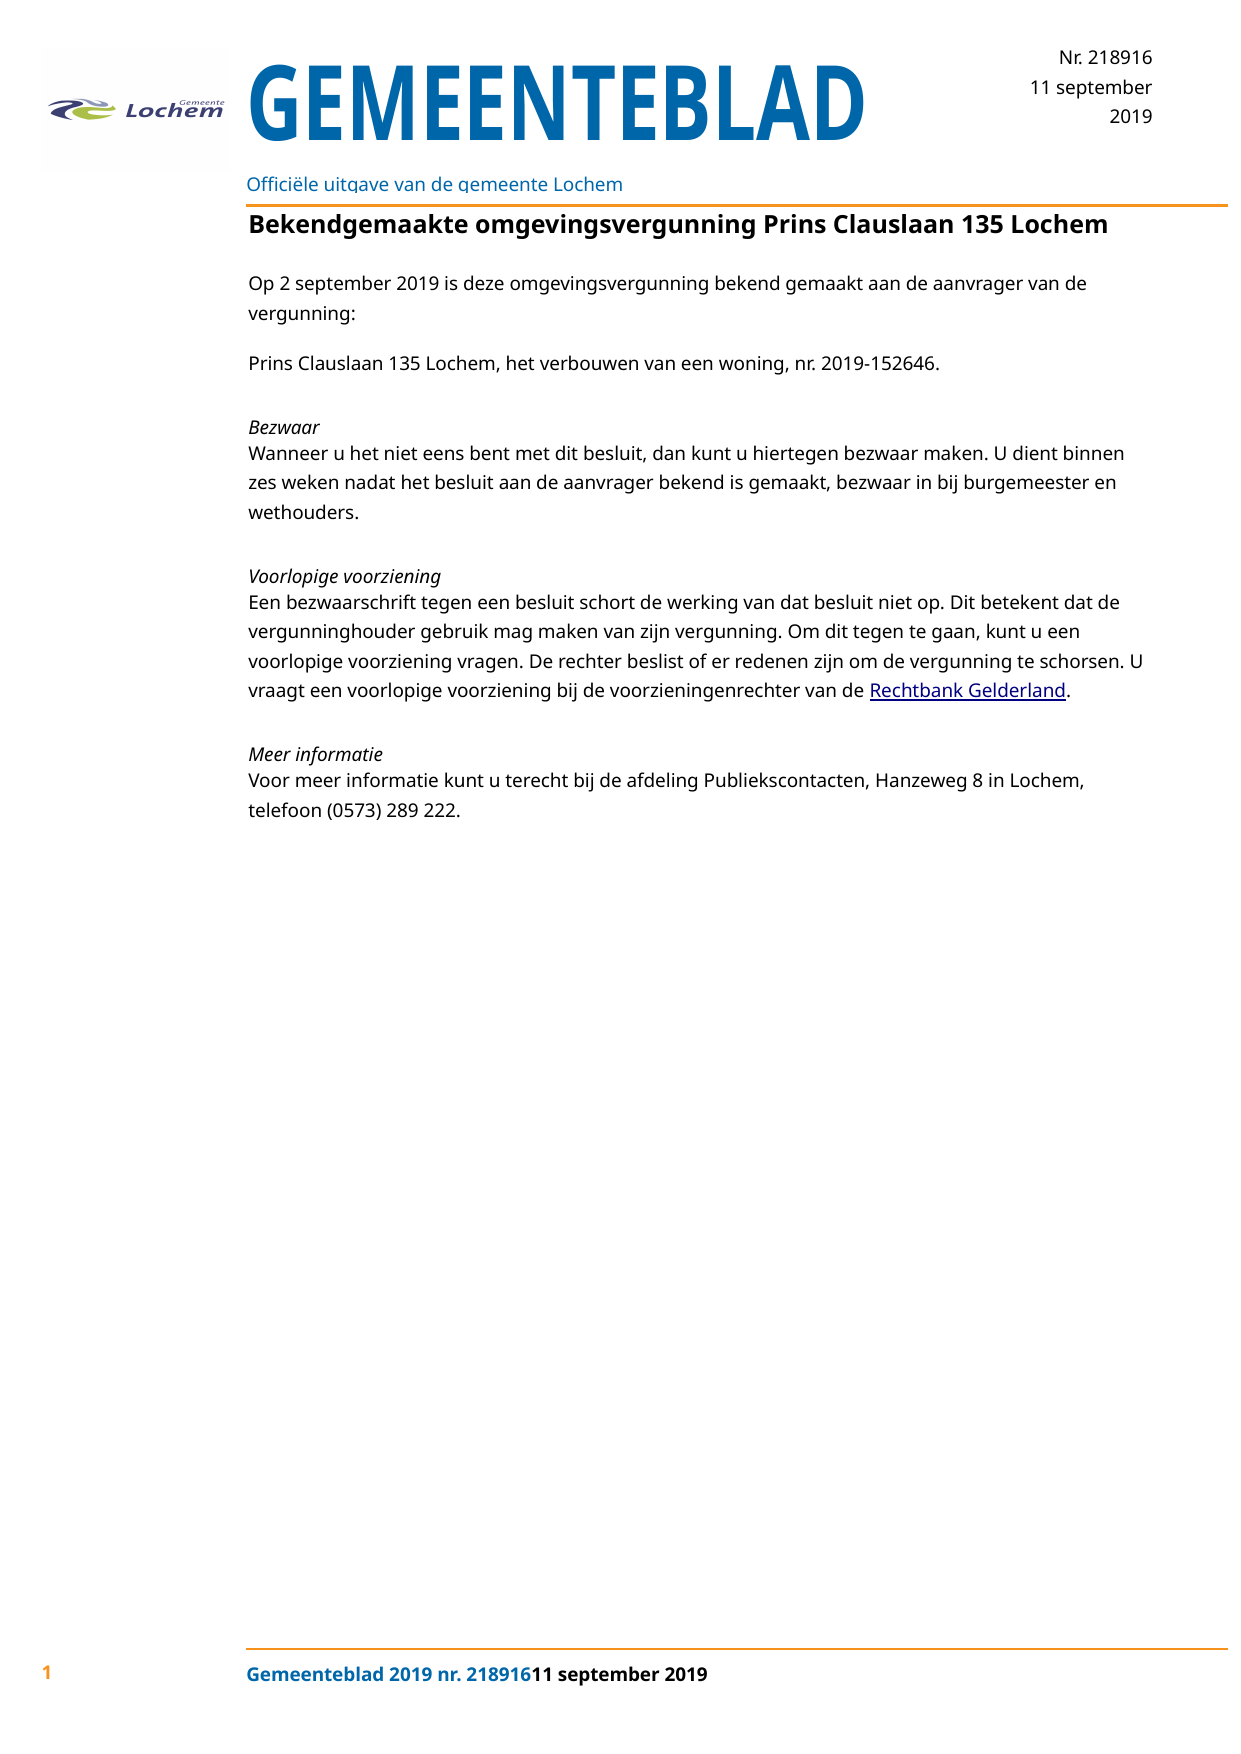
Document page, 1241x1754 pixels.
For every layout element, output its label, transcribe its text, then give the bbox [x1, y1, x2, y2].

text Voorlopige voorziening [248, 563, 1152, 589]
text Wanneer u het niet eens bent met dit besluit, dan kunt u hiertegen bezwaar maken. U dient binnen zes weken nadat het besluit aan de aanvrager bekend is gemaakt, bezwaar in bij burgemeester en wethouders. [248, 440, 1152, 525]
text Voor meer informatie kunt u terecht bij de afdeling Publiekscontacten, Hanzeweg 8 in Lochem, telefoon (0573) 289 222. [248, 767, 1152, 823]
text Meer informatie [248, 742, 1152, 767]
text Op 2 september 2019 is deze omgevingsvergunning bekend gemaakt aan de aanvrager van de vergunning: [248, 270, 1152, 326]
text Bekendgemaakte omgevingsvergunning Prins Clauslaan 135 Lochem [248, 207, 1152, 241]
text Een bezwaarschrift tegen een besluit schort de werking van dat besluit niet op. Dit betekent dat de vergunninghouder gebruik mag maken van zijn vergunning. Om dit tegen te gaan, kunt u een voorlopige voorziening vragen. De rechter beslist of er redenen zijn om de vergunning te schorsen. U vraagt een voorlopige voorziening bij de voorzieningenrechter van de Rechtbank Gelderland. [248, 589, 1152, 703]
text Prins Clauslaan 135 Lochem, het verbouwen van een woning, nr. 2019-152646. [248, 350, 1152, 376]
text Bezwaar [248, 414, 1152, 440]
picture [41, 47, 231, 172]
